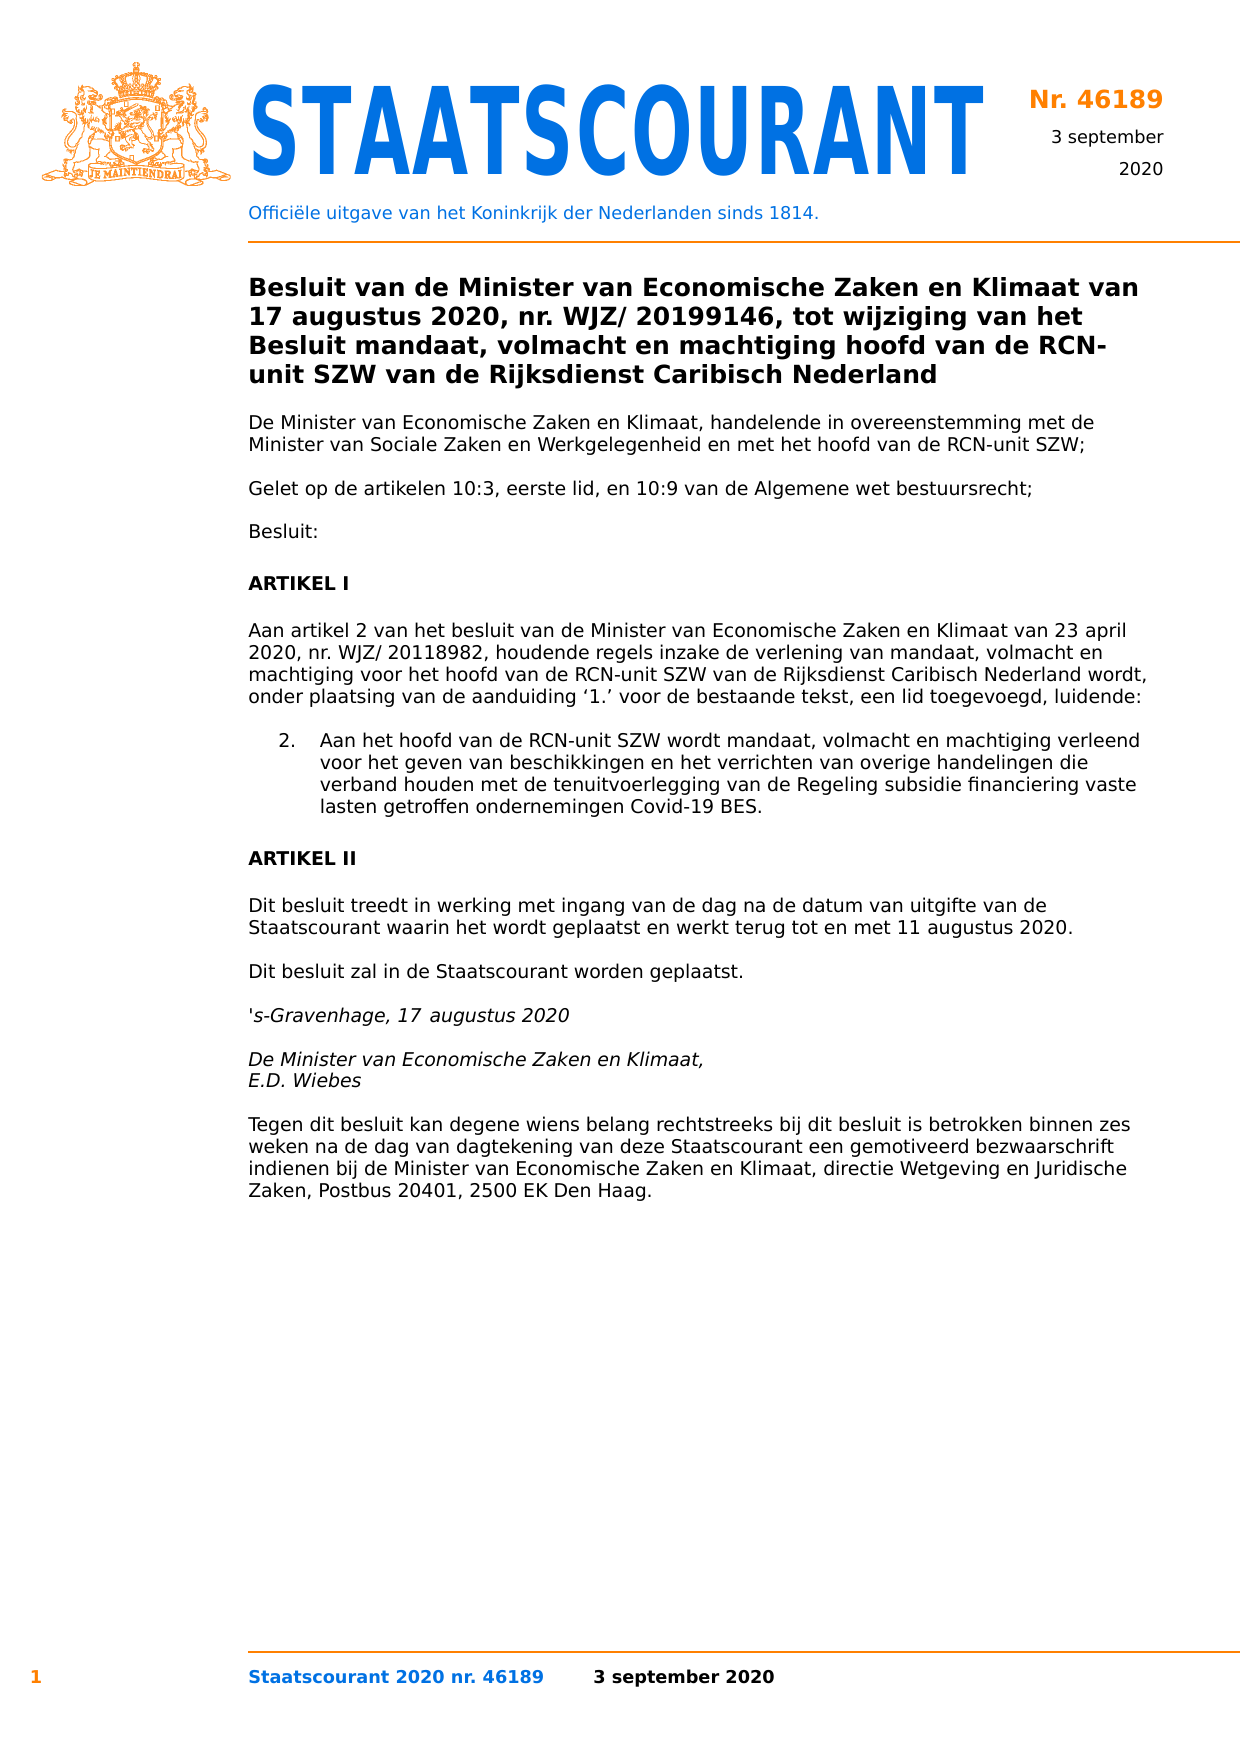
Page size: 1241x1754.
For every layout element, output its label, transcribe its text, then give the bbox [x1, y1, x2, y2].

table_cell 2020 [998, 153, 1240, 203]
text Dit besluit zal in de Staatscourant worden geplaatst. [248, 961, 1163, 983]
subtitle ARTIKEL I [248, 573, 1163, 595]
text De Minister van Economische Zaken en Klimaat, handelende in overeenstemming met de Minister van Sociale Zaken en Werkgelegenheid en met het hoofd van de RCN-unit SZW; [248, 412, 1163, 456]
subtitle Besluit van de Minister van Economische Zaken en Klimaat van 17 augustus 2020, nr. WJZ/ 20199146, tot wijziging van het Besluit mandaat, volmacht en machtiging hoofd van de RCN-unit SZW van de Rijksdienst Caribisch Nederland [248, 273, 1163, 390]
table_header STAATSCOURANT [248, 62, 998, 203]
table_header [25, 62, 248, 241]
table_header Nr. 46189 [998, 62, 1240, 121]
text 's-Gravenhage, 17 augustus 2020 [248, 1004, 1163, 1027]
text Tegen dit besluit kan degene wiens belang rechtstreeks bij dit besluit is betrokken binnen zes weken na de dag van dagtekening van deze Staatscourant een gemotiveerd bezwaarschrift indienen bij de Minister van Economische Zaken en Klimaat, directie Wetgeving en Juridische Zaken, Postbus 20401, 2500 EK Den Haag. [248, 1114, 1163, 1202]
text Aan artikel 2 van het besluit van de Minister van Economische Zaken en Klimaat van 23 april 2020, nr. WJZ/ 20118982, houdende regels inzake de verlening van mandaat, volmacht en machtiging voor het hoofd van de RCN-unit SZW van de Rijksdienst Caribisch Nederland wordt, onder plaatsing van de aanduiding ‘1.’ voor de bestaande tekst, een lid toegevoegd, luidende: [248, 620, 1163, 708]
text De Minister van Economische Zaken en Klimaat, E.D. Wiebes [248, 1048, 1163, 1092]
text 2. Aan het hoofd van de RCN-unit SZW wordt mandaat, volmacht en machtiging verleend voor het geven van beschikkingen en het verrichten van overige handelingen die verband houden met de tenuitvoerlegging van de Regeling subsidie financiering vaste lasten getroffen ondernemingen Covid-19 BES. [278, 730, 1163, 818]
subtitle ARTIKEL II [248, 848, 1163, 870]
table_cell Officiële uitgave van het Koninkrijk der Nederlanden sinds 1814. [248, 203, 1240, 241]
text Besluit: [248, 521, 1163, 543]
text Dit besluit treedt in werking met ingang van de dag na de datum van uitgifte van de Staatscourant waarin het wordt geplaatst en werkt terug tot en met 11 augustus 2020. [248, 895, 1163, 939]
picture [41, 62, 231, 186]
text Gelet op de artikelen 10:3, eerste lid, en 10:9 van de Algemene wet bestuursrecht; [248, 477, 1163, 499]
table_cell 3 september [998, 121, 1240, 153]
